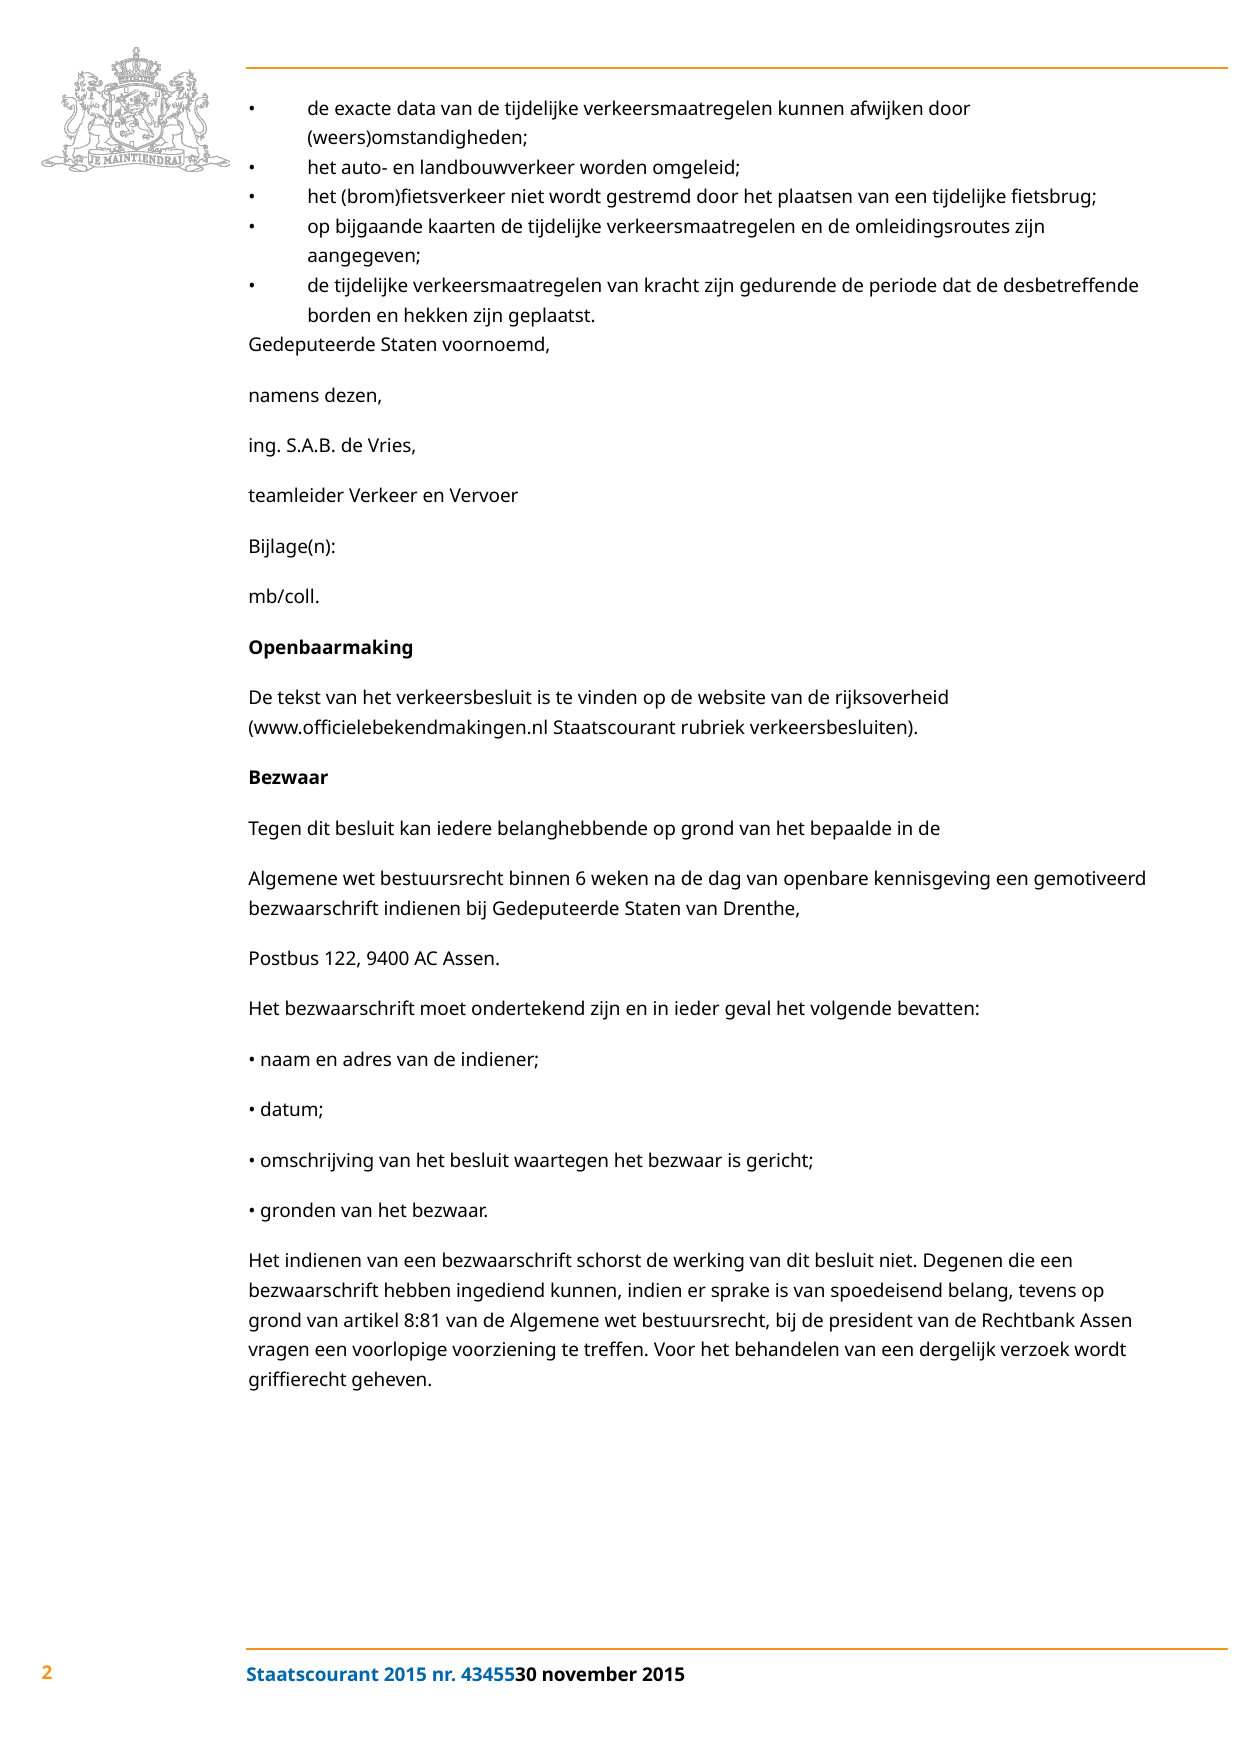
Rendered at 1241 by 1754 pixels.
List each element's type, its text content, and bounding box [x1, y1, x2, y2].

list de exacte data van de tijdelijke verkeersmaatregelen kunnen afwijken door (weers)omstandigheden; [248, 95, 1152, 150]
list het auto- en landbouwverkeer worden omgeleid; [248, 154, 1152, 180]
text Algemene wet bestuursrecht binnen 6 weken na de dag van openbare kennisgeving een gemotiveerd bezwaarschrift indienen bij Gedeputeerde Staten van Drenthe, [248, 865, 1152, 921]
text • naam en adres van de indiener; [248, 1046, 1152, 1072]
text Bezwaar [248, 764, 1152, 790]
text De tekst van het verkeersbesluit is te vinden op de website van de rijksoverheid (www.officielebekendmakingen.nl Staatscourant rubriek verkeersbesluiten). [248, 684, 1152, 740]
text Gedeputeerde Staten voornoemd, [248, 331, 1152, 357]
text mb/coll. [248, 583, 1152, 609]
text Tegen dit besluit kan iedere belanghebbende op grond van het bepaalde in de [248, 815, 1152, 841]
text Het indienen van een bezwaarschrift schorst de werking van dit besluit niet. Degenen die een bezwaarschrift hebben ingediend kunnen, indien er sprake is van spoedeisend belang, tevens op grond van artikel 8:81 van de Algemene wet bestuursrecht, bij de president van de Rechtbank Assen vragen een voorlopige voorziening te treffen. Voor het behandelen van een dergelijk verzoek wordt griffierecht geheven. [248, 1248, 1152, 1392]
text teamleider Verkeer en Vervoer [248, 483, 1152, 508]
text Postbus 122, 9400 AC Assen. [248, 945, 1152, 971]
text Openbaarmaking [248, 634, 1152, 660]
list op bijgaande kaarten de tijdelijke verkeersmaatregelen en de omleidingsroutes zijn aangegeven; [248, 213, 1152, 268]
text • datum; [248, 1096, 1152, 1122]
text namens dezen, [248, 382, 1152, 408]
list het (brom)fietsverkeer niet wordt gestremd door het plaatsen van een tijdelijke fietsbrug; [248, 183, 1152, 209]
list de tijdelijke verkeersmaatregelen van kracht zijn gedurende de periode dat de desbetreffende borden en hekken zijn geplaatst. [248, 272, 1152, 328]
text ing. S.A.B. de Vries, [248, 432, 1152, 458]
text • gronden van het bezwaar. [248, 1197, 1152, 1223]
text Bijlage(n): [248, 533, 1152, 559]
text • omschrijving van het besluit waartegen het bezwaar is gericht; [248, 1147, 1152, 1173]
picture [41, 47, 231, 172]
text Het bezwaarschrift moet ondertekend zijn en in ieder geval het volgende bevatten: [248, 996, 1152, 1021]
